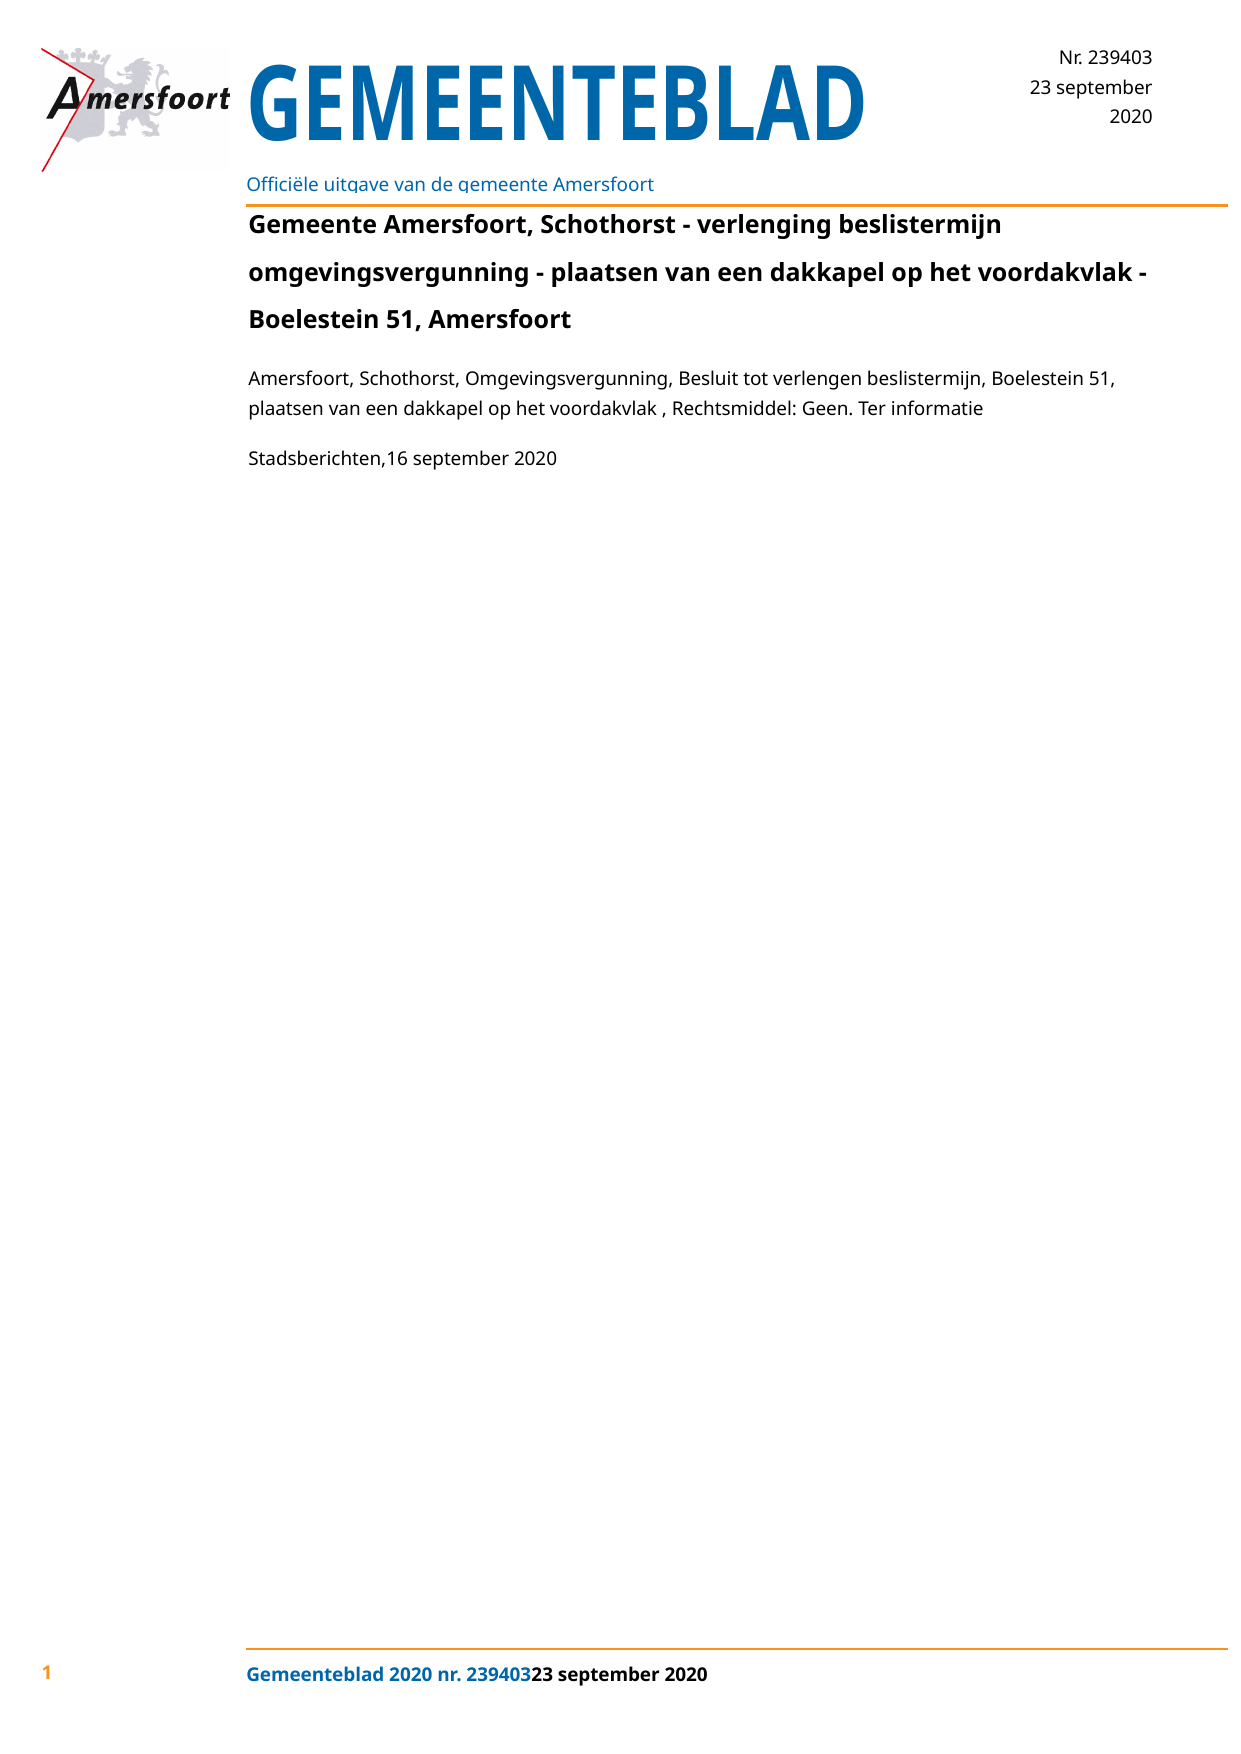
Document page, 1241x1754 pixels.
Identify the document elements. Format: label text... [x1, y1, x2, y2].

text Amersfoort, Schothorst, Omgevingsvergunning, Besluit tot verlengen beslistermijn, Boelestein 51, plaatsen van een dakkapel op het voordakvlak , Rechtsmiddel: Geen. Ter informatie [248, 366, 1152, 421]
text Stadsberichten,16 september 2020 [248, 446, 1152, 471]
text Gemeente Amersfoort, Schothorst - verlenging beslistermijn omgevingsvergunning - plaatsen van een dakkapel op het voordakvlak - Boelestein 51, Amersfoort [248, 207, 1152, 336]
picture [41, 47, 231, 172]
